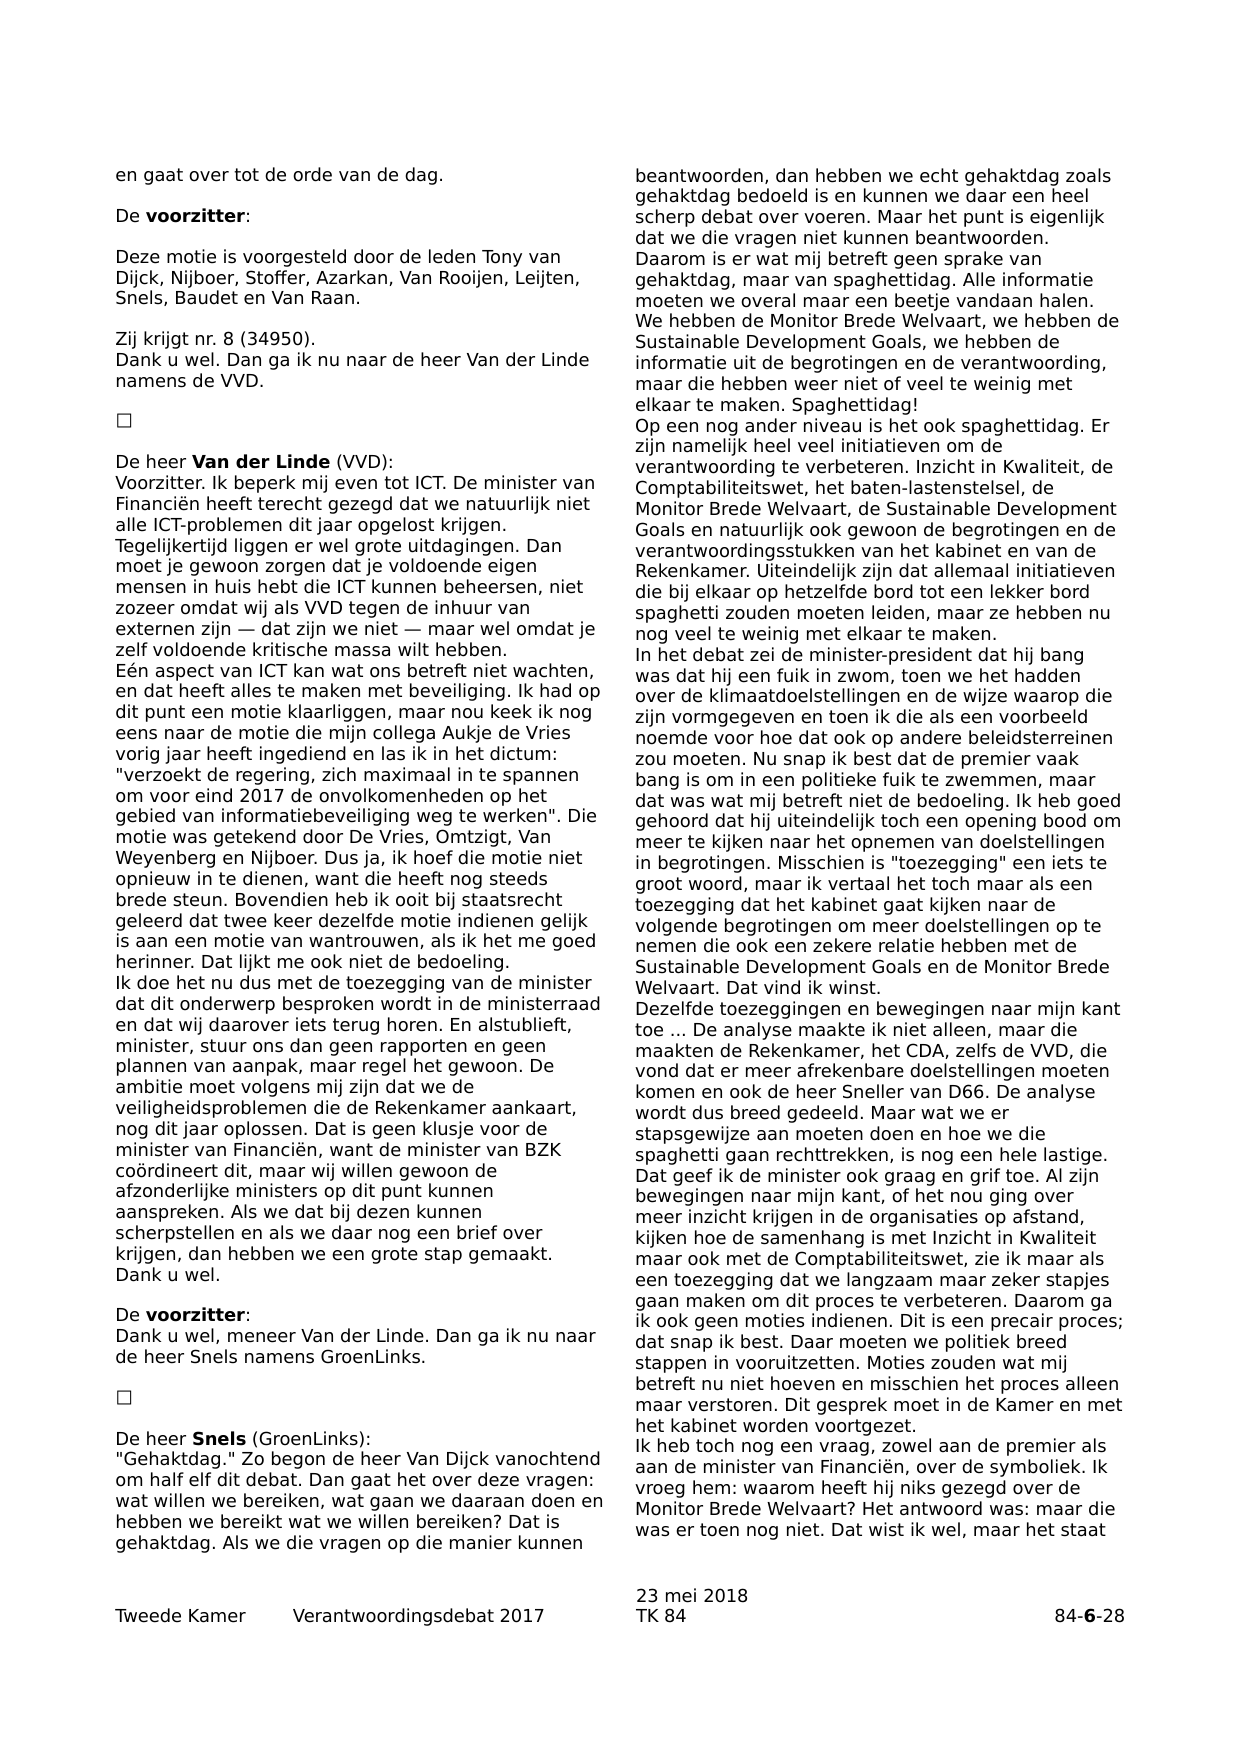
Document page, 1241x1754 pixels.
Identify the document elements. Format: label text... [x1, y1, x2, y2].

text De heer Van der Linde (VVD): [115, 452, 605, 473]
text Voorzitter. Ik beperk mij even tot ICT. De minister van Financiën heeft terecht gezegd dat we natuurlijk niet alle ICT-problemen dit jaar opgelost krijgen. Tegelijkertijd liggen er wel grote uitdagingen. Dan moet je gewoon zorgen dat je voldoende eigen mensen in huis hebt die ICT kunnen beheersen, niet zozeer omdat wij als VVD tegen de inhuur van externen zijn — dat zijn we niet — maar wel omdat je zelf voldoende kritische massa wilt hebben. [115, 473, 605, 660]
text De heer Snels (GroenLinks): [115, 1428, 605, 1449]
text ⬜ [115, 411, 605, 432]
text beantwoorden, dan hebben we echt gehaktdag zoals gehaktdag bedoeld is en kunnen we daar een heel scherp debat over voeren. Maar het punt is eigenlijk dat we die vragen niet kunnen beantwoorden. Daarom is er wat mij betreft geen sprake van gehaktdag, maar van spaghettidag. Alle informatie moeten we overal maar een beetje vandaan halen. We hebben de Monitor Brede Welvaart, we hebben de Sustainable Development Goals, we hebben de informatie uit de begrotingen en de verantwoording, maar die hebben weer niet of veel te weinig met elkaar te maken. Spaghettidag! [635, 165, 1125, 415]
text Zij krijgt nr. 8 (34950). [115, 329, 605, 350]
text Eén aspect van ICT kan wat ons betreft niet wachten, en dat heeft alles te maken met beveiliging. Ik had op dit punt een motie klaarliggen, maar nou keek ik nog eens naar de motie die mijn collega Aukje de Vries vorig jaar heeft ingediend en las ik in het dictum: "verzoekt de regering, zich maximaal in te spannen om voor eind 2017 de onvolkomenheden op het gebied van informatiebeveiliging weg te werken". Die motie was getekend door De Vries, Omtzigt, Van Weyenberg en Nijboer. Dus ja, ik hoef die motie niet opnieuw in te dienen, want die heeft nog steeds brede steun. Bovendien heb ik ooit bij staatsrecht geleerd dat twee keer dezelfde motie indienen gelijk is aan een motie van wantrouwen, als ik het me goed herinner. Dat lijkt me ook niet de bedoeling. [115, 660, 605, 973]
text De voorzitter: [115, 206, 605, 227]
text Ik heb toch nog een vraag, zowel aan de premier als aan de minister van Financiën, over de symboliek. Ik vroeg hem: waarom heeft hij niks gezegd over de Monitor Brede Welvaart? Het antwoord was: maar die was er toen nog niet. Dat wist ik wel, maar het staat [635, 1436, 1125, 1540]
text en gaat over tot de orde van de dag. [115, 165, 605, 186]
text In het debat zei de minister-president dat hij bang was dat hij een fuik in zwom, toen we het hadden over de klimaatdoelstellingen en de wijze waarop die zijn vormgegeven en toen ik die als een voorbeeld noemde voor hoe dat ook op andere beleidsterreinen zou moeten. Nu snap ik best dat de premier vaak bang is om in een politieke fuik te zwemmen, maar dat was wat mij betreft niet de bedoeling. Ik heb goed gehoord dat hij uiteindelijk toch een opening bood om meer te kijken naar het opnemen van doelstellingen in begrotingen. Misschien is "toezegging" een iets te groot woord, maar ik vertaal het toch maar als een toezegging dat het kabinet gaat kijken naar de volgende begrotingen om meer doelstellingen op te nemen die ook een zekere relatie hebben met de Sustainable Development Goals en de Monitor Brede Welvaart. Dat vind ik winst. [635, 644, 1125, 999]
text Dank u wel, meneer Van der Linde. Dan ga ik nu naar de heer Snels namens GroenLinks. [115, 1326, 605, 1368]
text Deze motie is voorgesteld door de leden Tony van Dijck, Nijboer, Stoffer, Azarkan, Van Rooijen, Leijten, Snels, Baudet en Van Raan. [115, 247, 605, 309]
text "Gehaktdag." Zo begon de heer Van Dijck vanochtend om half elf dit debat. Dan gaat het over deze vragen: wat willen we bereiken, wat gaan we daaraan doen en hebben we bereikt wat we willen bereiken? Dat is gehaktdag. Als we die vragen op die manier kunnen [115, 1449, 605, 1553]
text Dank u wel. Dan ga ik nu naar de heer Van der Linde namens de VVD. [115, 350, 605, 391]
text Ik doe het nu dus met de toezegging van de minister dat dit onderwerp besproken wordt in de ministerraad en dat wij daarover iets terug horen. En alstublieft, minister, stuur ons dan geen rapporten en geen plannen van aanpak, maar regel het gewoon. De ambitie moet volgens mij zijn dat we de veiligheidsproblemen die de Rekenkamer aankaart, nog dit jaar oplossen. Dat is geen klusje voor de minister van Financiën, want de minister van BZK coördineert dit, maar wij willen gewoon de afzonderlijke ministers op dit punt kunnen aanspreken. Als we dat bij dezen kunnen scherpstellen en als we daar nog een brief over krijgen, dan hebben we een grote stap gemaakt. [115, 973, 605, 1264]
text ⬜ [115, 1388, 605, 1408]
text De voorzitter: [115, 1305, 605, 1326]
text Dezelfde toezeggingen en bewegingen naar mijn kant toe ... De analyse maakte ik niet alleen, maar die maakten de Rekenkamer, het CDA, zelfs de VVD, die vond dat er meer afrekenbare doelstellingen moeten komen en ook de heer Sneller van D66. De analyse wordt dus breed gedeeld. Maar wat we er stapsgewijze aan moeten doen en hoe we die spaghetti gaan rechttrekken, is nog een hele lastige. Dat geef ik de minister ook graag en grif toe. Al zijn bewegingen naar mijn kant, of het nou ging over meer inzicht krijgen in de organisaties op afstand, kijken hoe de samenhang is met Inzicht in Kwaliteit maar ook met de Comptabiliteitswet, zie ik maar als een toezegging dat we langzaam maar zeker stapjes gaan maken om dit proces te verbeteren. Daarom ga ik ook geen moties indienen. Dit is een precair proces; dat snap ik best. Daar moeten we politiek breed stappen in vooruitzetten. Moties zouden wat mij betreft nu niet hoeven en misschien het proces alleen maar verstoren. Dit gesprek moet in de Kamer en met het kabinet worden voortgezet. [635, 999, 1125, 1436]
text Op een nog ander niveau is het ook spaghettidag. Er zijn namelijk heel veel initiatieven om de verantwoording te verbeteren. Inzicht in Kwaliteit, de Comptabiliteitswet, het baten-lastenstelsel, de Monitor Brede Welvaart, de Sustainable Development Goals en natuurlijk ook gewoon de begrotingen en de verantwoordingsstukken van het kabinet en van de Rekenkamer. Uiteindelijk zijn dat allemaal initiatieven die bij elkaar op hetzelfde bord tot een lekker bord spaghetti zouden moeten leiden, maar ze hebben nu nog veel te weinig met elkaar te maken. [635, 415, 1125, 644]
text Dank u wel. [115, 1264, 605, 1285]
